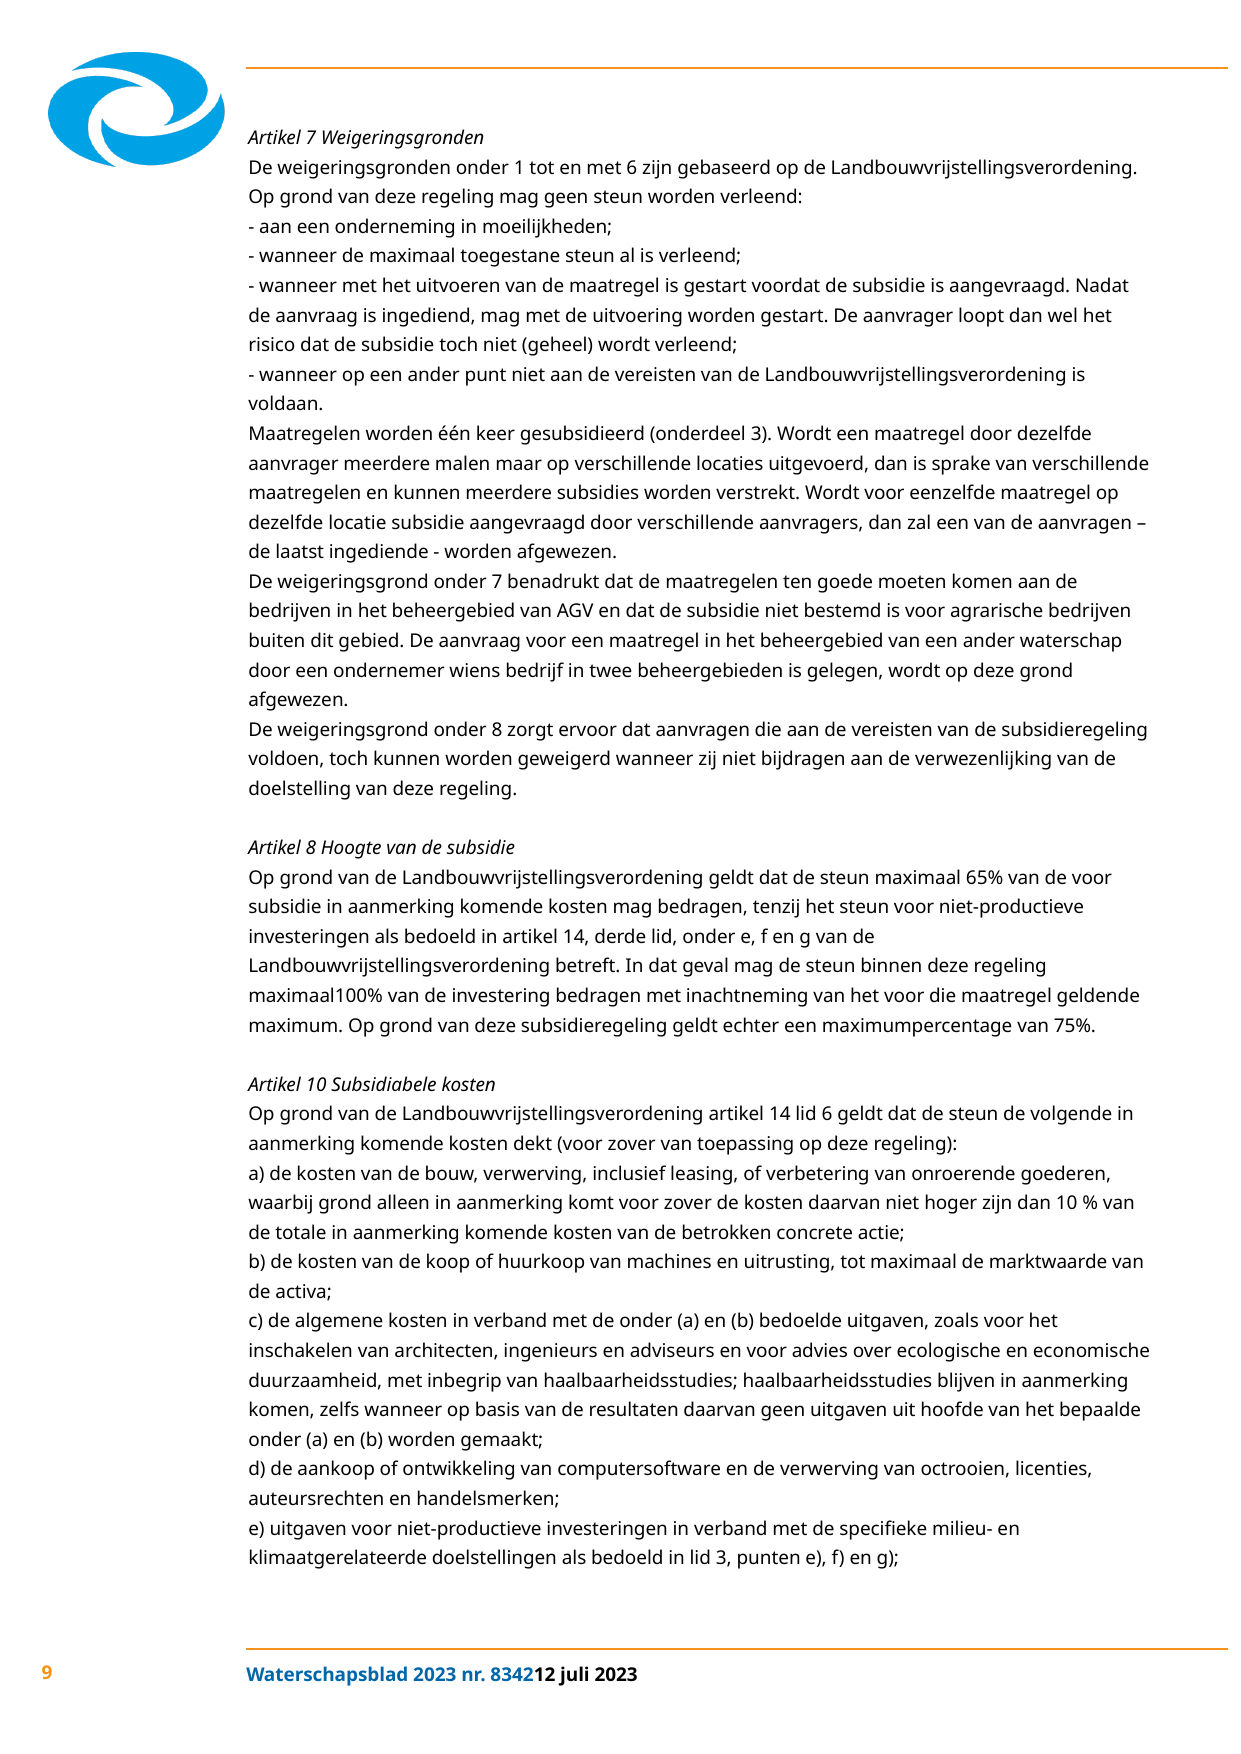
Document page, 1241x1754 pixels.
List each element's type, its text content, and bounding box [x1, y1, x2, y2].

text Artikel 8 Hoogte van de subsidie [248, 834, 1152, 860]
text Artikel 10 Subsidiabele kosten [248, 1071, 1152, 1097]
text Op grond van de Landbouwvrijstellingsverordening artikel 14 lid 6 geldt dat de steun de volgende in aanmerking komende kosten dekt (voor zover van toepassing op deze regeling): [248, 1101, 1152, 1156]
picture [41, 47, 231, 172]
text Maatregelen worden één keer gesubsidieerd (onderdeel 3). Wordt een maatregel door dezelfde aanvrager meerdere malen maar op verschillende locaties uitgevoerd, dan is sprake van verschillende maatregelen en kunnen meerdere subsidies worden verstrekt. Wordt voor eenzelfde maatregel op dezelfde locatie subsidie aangevraagd door verschillende aanvragers, dan zal een van de aanvragen – de laatst ingediende - worden afgewezen. [248, 420, 1152, 564]
text - wanneer met het uitvoeren van de maatregel is gestart voordat de subsidie is aangevraagd. Nadat de aanvraag is ingediend, mag met de uitvoering worden gestart. De aanvrager loopt dan wel het risico dat de subsidie toch niet (geheel) wordt verleend; [248, 272, 1152, 357]
text - wanneer op een ander punt niet aan de vereisten van de Landbouwvrijstellingsverordening is voldaan. [248, 361, 1152, 416]
text - aan een onderneming in moeilijkheden; [248, 213, 1152, 239]
text d) de aankoop of ontwikkeling van computersoftware en de verwerving van octrooien, licenties, auteursrechten en handelsmerken; [248, 1456, 1152, 1511]
text c) de algemene kosten in verband met de onder (a) en (b) bedoelde uitgaven, zoals voor het inschakelen van architecten, ingenieurs en adviseurs en voor advies over ecologische en economische duurzaamheid, met inbegrip van haalbaarheidsstudies; haalbaarheidsstudies blijven in aanmerking komen, zelfs wanneer op basis van de resultaten daarvan geen uitgaven uit hoofde van het bepaalde onder (a) en (b) worden gemaakt; [248, 1308, 1152, 1452]
text De weigeringsgrond onder 8 zorgt ervoor dat aanvragen die aan de vereisten van de subsidieregeling voldoen, toch kunnen worden geweigerd wanneer zij niet bijdragen aan de verwezenlijking van de doelstelling van deze regeling. [248, 716, 1152, 801]
text De weigeringsgronden onder 1 tot en met 6 zijn gebaseerd op de Landbouwvrijstellingsverordening. Op grond van deze regeling mag geen steun worden verleend: [248, 154, 1152, 209]
text e) uitgaven voor niet-productieve investeringen in verband met de specifieke milieu- en klimaatgerelateerde doelstellingen als bedoeld in lid 3, punten e), f) en g); [248, 1515, 1152, 1570]
text De weigeringsgrond onder 7 benadrukt dat de maatregelen ten goede moeten komen aan de bedrijven in het beheergebied van AGV en dat de subsidie niet bestemd is voor agrarische bedrijven buiten dit gebied. De aanvraag voor een maatregel in het beheergebied van een ander waterschap door een ondernemer wiens bedrijf in twee beheergebieden is gelegen, wordt op deze grond afgewezen. [248, 568, 1152, 712]
text b) de kosten van de koop of huurkoop van machines en uitrusting, tot maximaal de marktwaarde van de activa; [248, 1248, 1152, 1304]
text Artikel 7 Weigeringsgronden [248, 124, 1152, 150]
text Op grond van de Landbouwvrijstellingsverordening geldt dat de steun maximaal 65% van de voor subsidie in aanmerking komende kosten mag bedragen, tenzij het steun voor niet-productieve investeringen als bedoeld in artikel 14, derde lid, onder e, f en g van de Landbouwvrijstellingsverordening betreft. In dat geval mag de steun binnen deze regeling maximaal100% van de investering bedragen met inachtneming van het voor die maatregel geldende maximum. Op grond van deze subsidieregeling geldt echter een maximumpercentage van 75%. [248, 864, 1152, 1038]
text - wanneer de maximaal toegestane steun al is verleend; [248, 243, 1152, 268]
text a) de kosten van de bouw, verwerving, inclusief leasing, of verbetering van onroerende goederen, waarbij grond alleen in aanmerking komt voor zover de kosten daarvan niet hoger zijn dan 10 % van de totale in aanmerking komende kosten van de betrokken concrete actie; [248, 1160, 1152, 1245]
